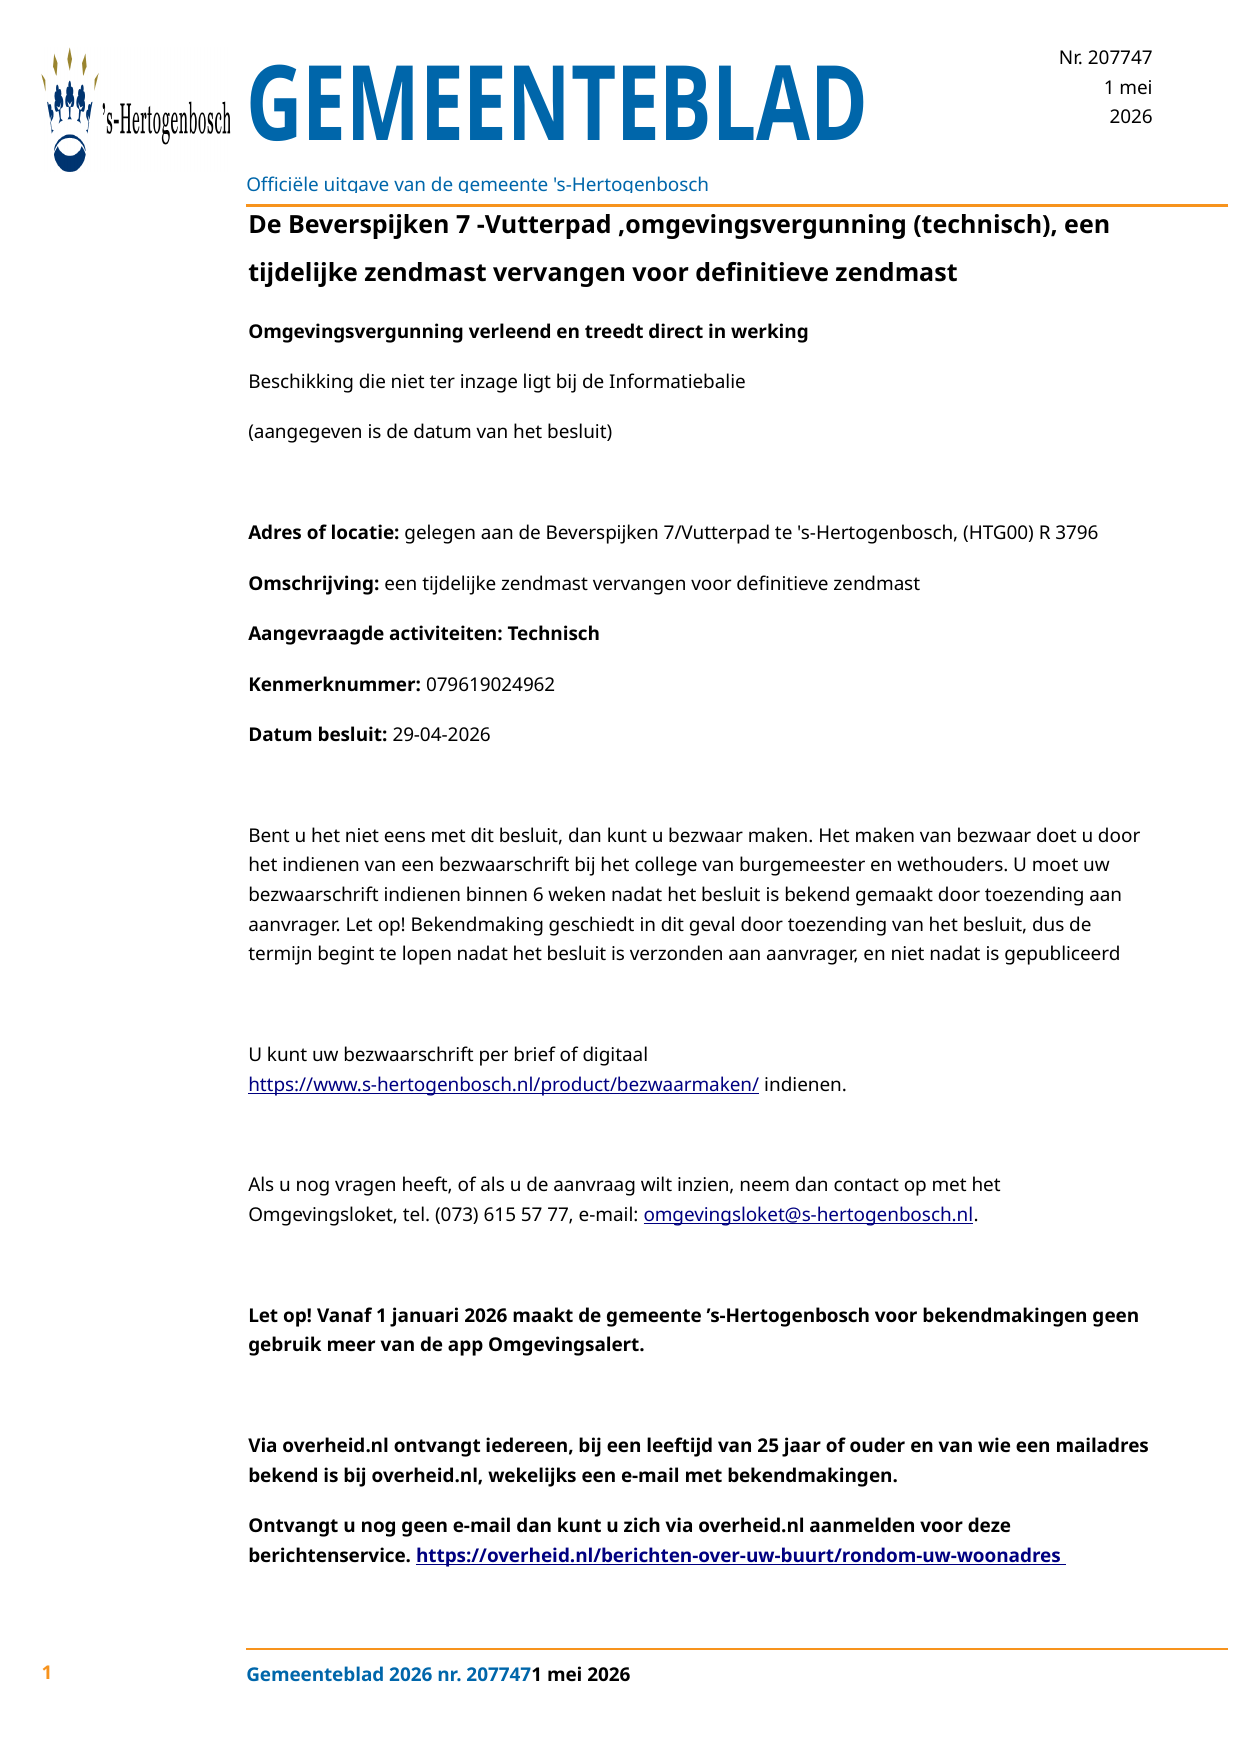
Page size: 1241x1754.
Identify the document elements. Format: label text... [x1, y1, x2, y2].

text Bent u het niet eens met dit besluit, dan kunt u bezwaar maken. Het maken van bezwaar doet u door het indienen van een bezwaarschrift bij het college van burgemeester en wethouders. U moet uw bezwaarschrift indienen binnen 6 weken nadat het besluit is bekend gemaakt door toezending aan aanvrager. Let op! Bekendmaking geschiedt in dit geval door toezending van het besluit, dus de termijn begint te lopen nadat het besluit is verzonden aan aanvrager, en niet nadat is gepubliceerd [248, 822, 1152, 966]
text Omgevingsvergunning verleend en treedt direct in werking [248, 318, 1152, 344]
text Beschikking die niet ter inzage ligt bij de Informatiebalie [248, 368, 1152, 394]
text Kenmerknummer: 079619024962 [248, 671, 1152, 697]
text Datum besluit: 29-04-2026 [248, 721, 1152, 747]
text Adres of locatie: gelegen aan de Beverspijken 7/Vutterpad te 's-Hertogenbosch, (HTG00) R 3796 [248, 519, 1152, 545]
text (aangegeven is de datum van het besluit) [248, 419, 1152, 444]
text U kunt uw bezwaarschrift per brief of digitaal https://www.s-hertogenbosch.nl/product/bezwaarmaken/ indienen. [248, 1041, 1152, 1097]
text Omschrijving: een tijdelijke zendmast vervangen voor definitieve zendmast [248, 570, 1152, 596]
text Via overheid.nl ontvangt iedereen, bij een leeftijd van 25 jaar of ouder en van wie een mailadres bekend is bij overheid.nl, wekelijks een e-mail met bekendmakingen. [248, 1432, 1152, 1488]
picture [41, 47, 231, 172]
text Als u nog vragen heeft, of als u de aanvraag wilt inzien, neem dan contact op met het Omgevingsloket, tel. (073) 615 57 77, e-mail: omgevingsloket@s-hertogenbosch.nl. [248, 1172, 1152, 1227]
text Aangevraagde activiteiten: Technisch [248, 620, 1152, 646]
text Let op! Vanaf 1 januari 2026 maakt de gemeente ’s-Hertogenbosch voor bekendmakingen geen gebruik meer van de app Omgevingsalert. [248, 1302, 1152, 1357]
text Ontvangt u nog geen e-mail dan kunt u zich via overheid.nl aanmelden voor deze berichtenservice. https://overheid.nl/berichten-over-uw-buurt/rondom-uw-woonadres [248, 1512, 1152, 1568]
text De Beverspijken 7 -Vutterpad ,omgevingsvergunning (technisch), een tijdelijke zendmast vervangen voor definitieve zendmast [248, 207, 1152, 288]
